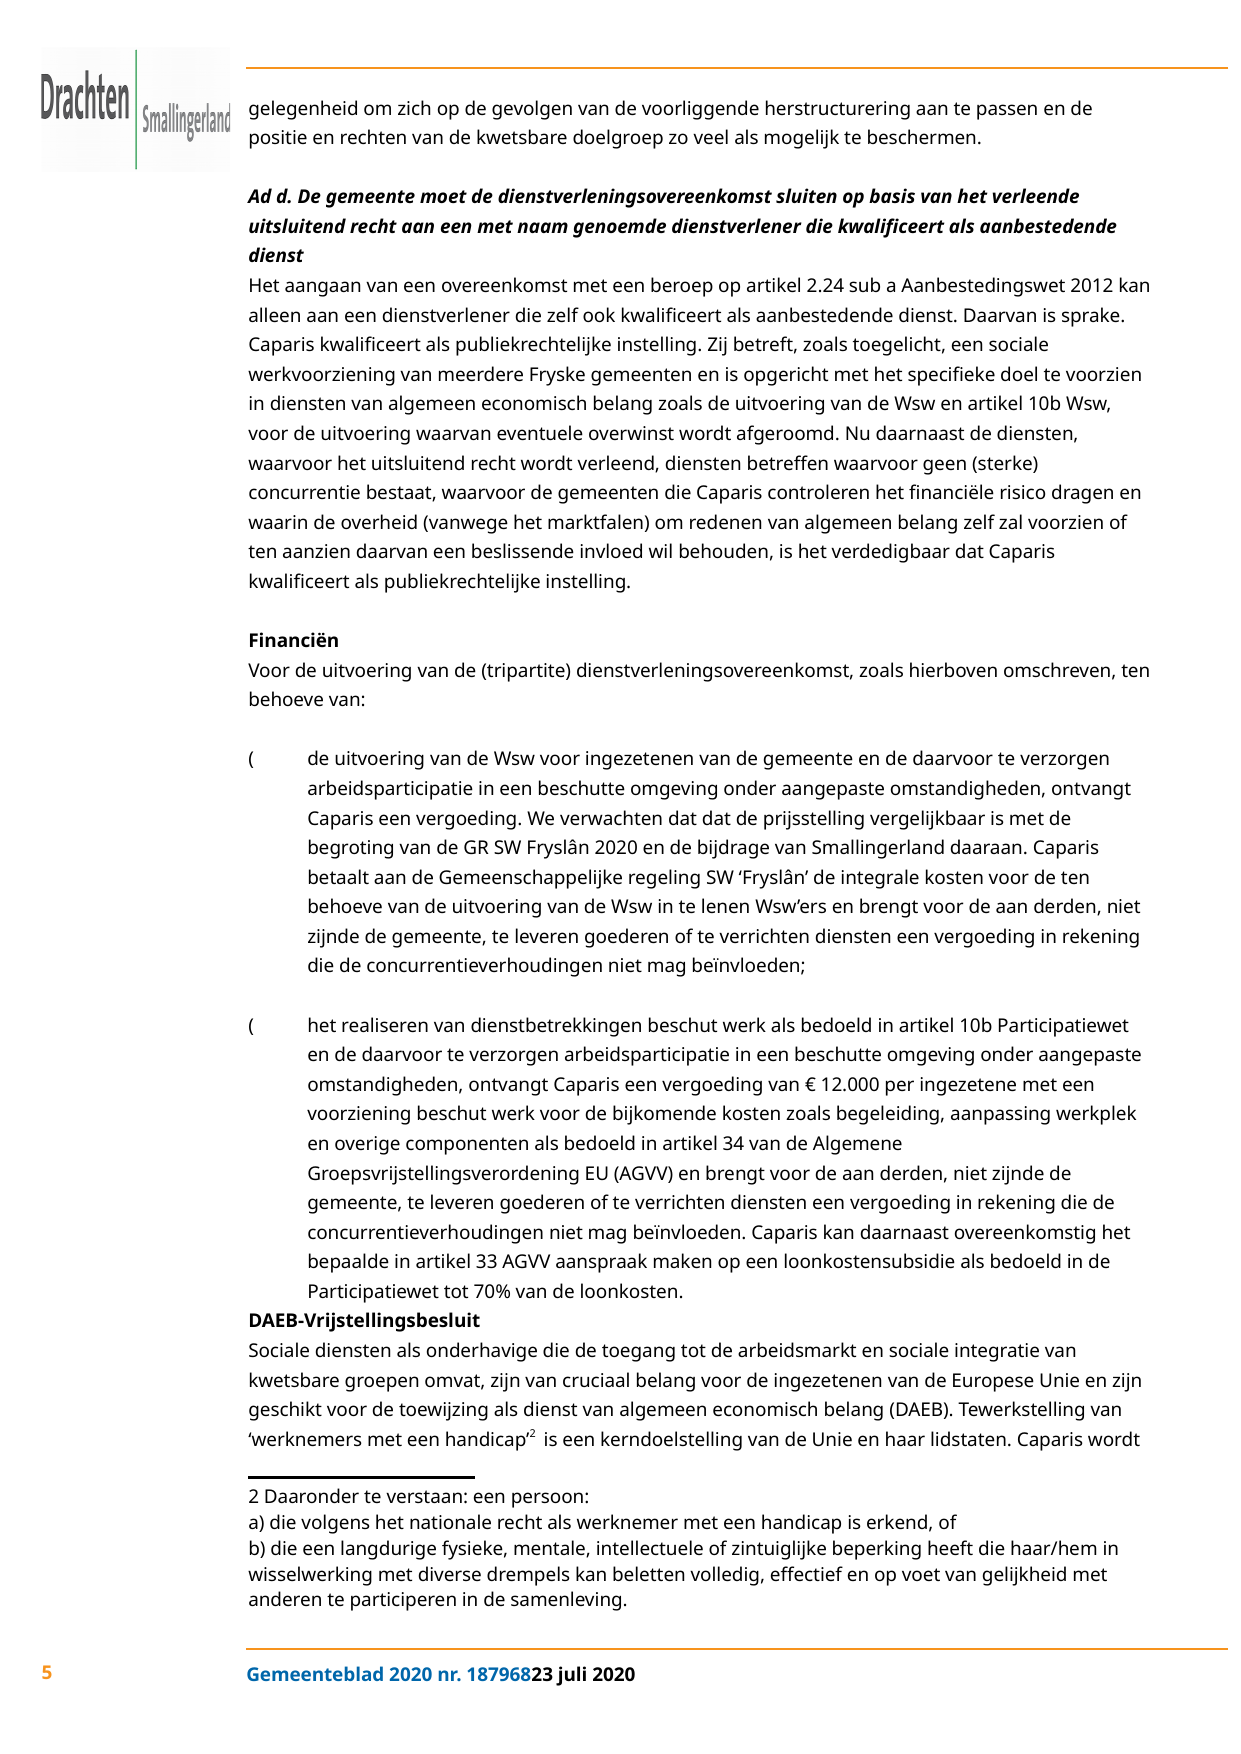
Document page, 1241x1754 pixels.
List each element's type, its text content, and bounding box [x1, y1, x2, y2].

text a) die volgens het nationale recht als werknemer met een handicap is erkend, of [248, 1509, 1152, 1535]
text Voor de uitvoering van de (tripartite) dienstverleningsovereenkomst, zoals hierboven omschreven, ten behoeve van: [248, 657, 1152, 712]
text Sociale diensten als onderhavige die de toegang tot de arbeidsmarkt en sociale integratie van kwetsbare groepen omvat, zijn van cruciaal belang voor de ingezetenen van de Europese Unie en zijn geschikt voor de toewijzing als dienst van algemeen economisch belang (DAEB). Tewerkstelling van ‘werknemers met een handicap’ is een kerndoelstelling van de Unie en haar lidstaten. Caparis wordt [248, 1337, 1152, 1452]
text Ad d. De gemeente moet de dienstverleningsovereenkomst sluiten op basis van het verleende uitsluitend recht aan een met naam genoemde dienstverlener die kwalificeert als aanbestedende dienst [248, 183, 1152, 268]
text gelegenheid om zich op de gevolgen van de voorliggende herstructurering aan te passen en de positie en rechten van de kwetsbare doelgroep zo veel als mogelijk te beschermen. [248, 95, 1152, 150]
text DAEB-Vrijstellingsbesluit [248, 1308, 1152, 1333]
text Het aangaan van een overeenkomst met een beroep op artikel 2.24 sub a Aanbestedingswet 2012 kan alleen aan een dienstverlener die zelf ook kwalificeert als aanbestedende dienst. Daarvan is sprake. Caparis kwalificeert als publiekrechtelijke instelling. Zij betreft, zoals toegelicht, een sociale werkvoorziening van meerdere Fryske gemeenten en is opgericht met het specifieke doel te voorzien in diensten van algemeen economisch belang zoals de uitvoering van de Wsw en artikel 10b Wsw, voor de uitvoering waarvan eventuele overwinst wordt afgeroomd. Nu daarnaast de diensten, waarvoor het uitsluitend recht wordt verleend, diensten betreffen waarvoor geen (sterke) concurrentie bestaat, waarvoor de gemeenten die Caparis controleren het financiële risico dragen en waarin de overheid (vanwege het marktfalen) om redenen van algemeen belang zelf zal voorzien of ten aanzien daarvan een beslissende invloed wil behouden, is het verdedigbaar dat Caparis kwalificeert als publiekrechtelijke instelling. [248, 272, 1152, 594]
text Financiën [248, 627, 1152, 653]
text b) die een langdurige fysieke, mentale, intellectuele of zintuiglijke beperking heeft die haar/hem in wisselwerking met diverse drempels kan beletten volledig, effectief en op voet van gelijkheid met anderen te participeren in de samenleving. [248, 1535, 1152, 1612]
picture [41, 47, 231, 172]
text Daaronder te verstaan: een persoon: [248, 1483, 1152, 1509]
list het realiseren van dienstbetrekkingen beschut werk als bedoeld in artikel 10b Participatiewet en de daarvoor te verzorgen arbeidsparticipatie in een beschutte omgeving onder aangepaste omstandigheden, ontvangt Caparis een vergoeding van € 12.000 per ingezetene met een voorziening beschut werk voor de bijkomende kosten zoals begeleiding, aanpassing werkplek en overige componenten als bedoeld in artikel 34 van de Algemene Groepsvrijstellingsverordening EU (AGVV) en brengt voor de aan derden, niet zijnde de gemeente, te leveren goederen of te verrichten diensten een vergoeding in rekening die de concurrentieverhoudingen niet mag beïnvloeden. Caparis kan daarnaast overeenkomstig het bepaalde in artikel 33 AGVV aanspraak maken op een loonkostensubsidie als bedoeld in de Participatiewet tot 70% van de loonkosten. [248, 1012, 1152, 1304]
list de uitvoering van de Wsw voor ingezetenen van de gemeente en de daarvoor te verzorgen arbeidsparticipatie in een beschutte omgeving onder aangepaste omstandigheden, ontvangt Caparis een vergoeding. We verwachten dat dat de prijsstelling vergelijkbaar is met de begroting van de GR SW Fryslân 2020 en de bijdrage van Smallingerland daaraan. Caparis betaalt aan de Gemeenschappelijke regeling SW ‘Fryslân’ de integrale kosten voor de ten behoeve van de uitvoering van de Wsw in te lenen Wsw’ers en brengt voor de aan derden, niet zijnde de gemeente, te leveren goederen of te verrichten diensten een vergoeding in rekening die de concurrentieverhoudingen niet mag beïnvloeden; [248, 746, 1152, 978]
